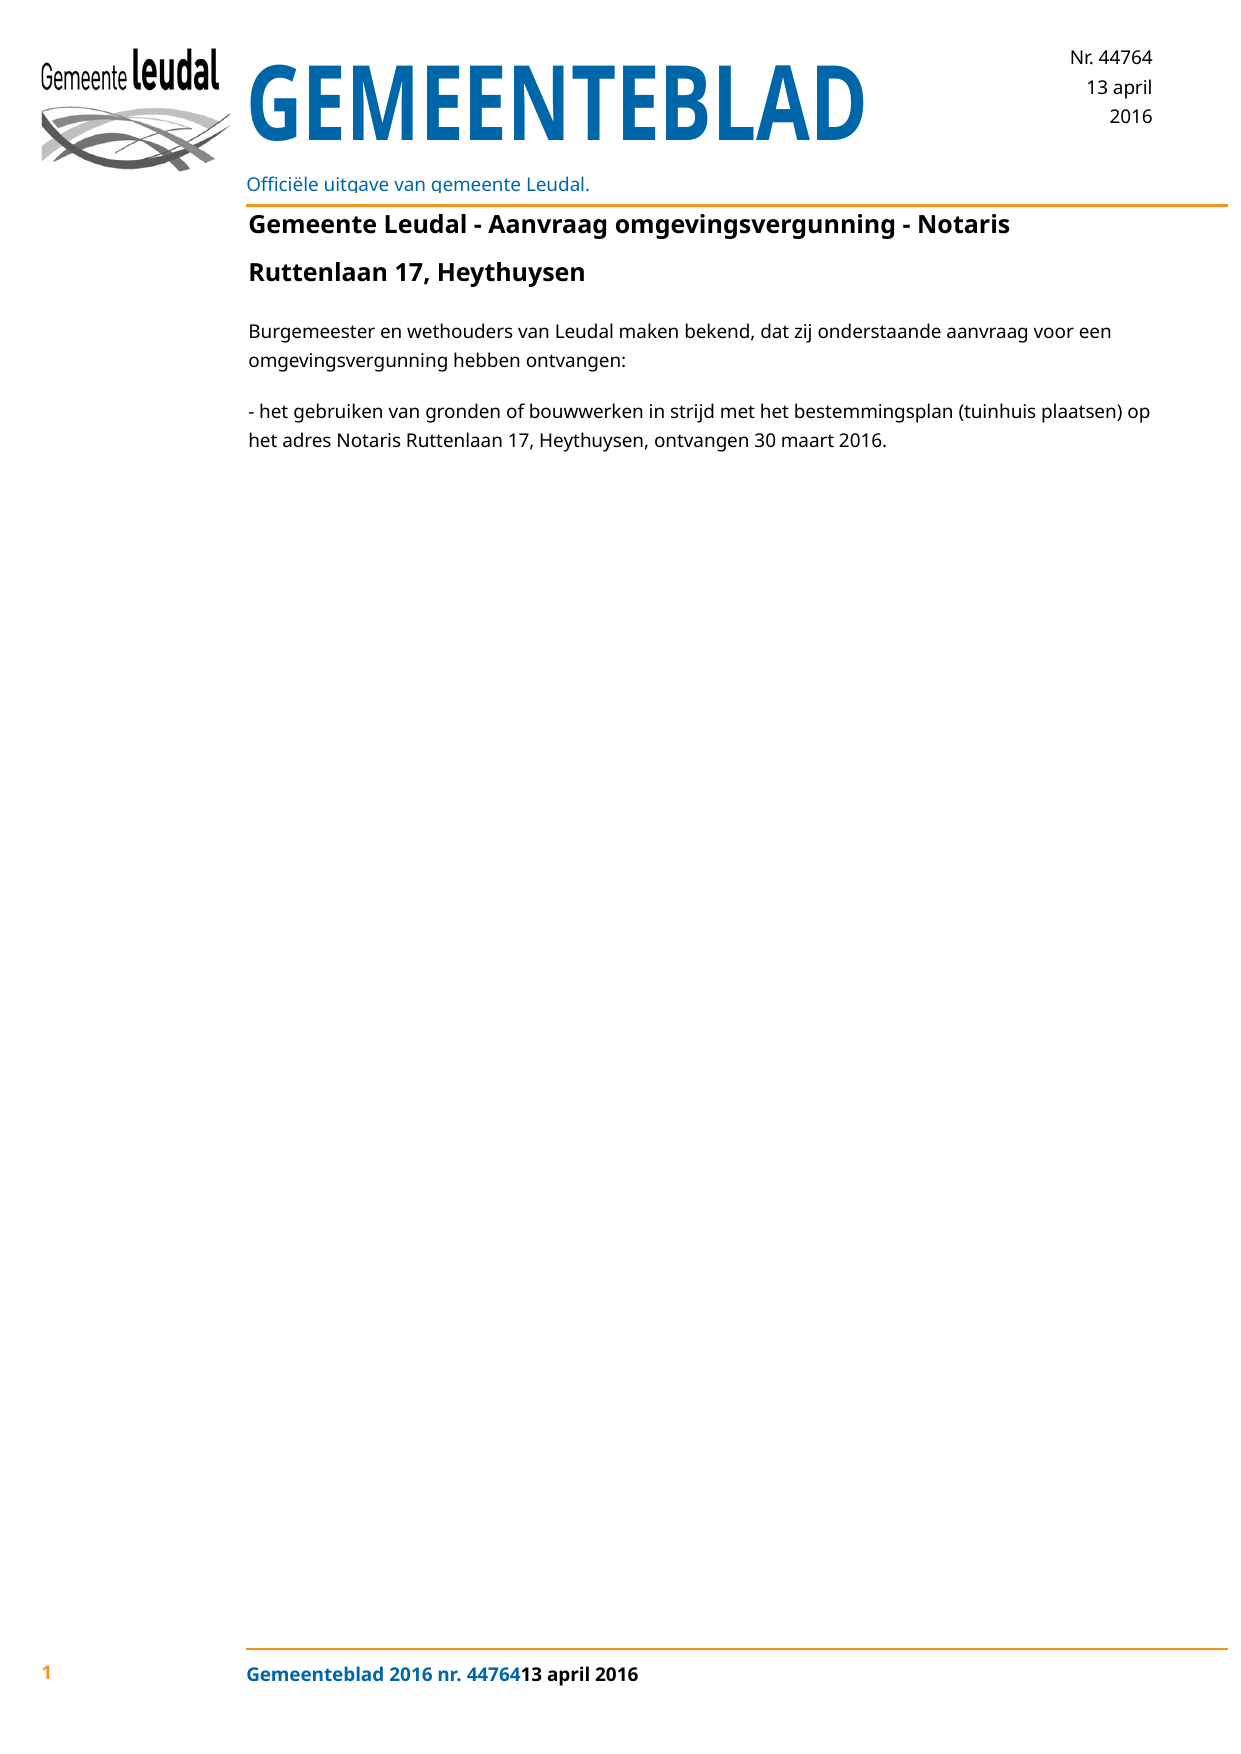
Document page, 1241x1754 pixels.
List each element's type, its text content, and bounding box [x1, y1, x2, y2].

text Gemeente Leudal - Aanvraag omgevingsvergunning - Notaris Ruttenlaan 17, Heythuysen [248, 207, 1152, 288]
text Burgemeester en wethouders van Leudal maken bekend, dat zij onderstaande aanvraag voor een omgevingsvergunning hebben ontvangen: [248, 318, 1152, 373]
text - het gebruiken van gronden of bouwwerken in strijd met het bestemmingsplan (tuinhuis plaatsen) op het adres Notaris Ruttenlaan 17, Heythuysen, ontvangen 30 maart 2016. [248, 398, 1152, 453]
picture [41, 47, 231, 172]
